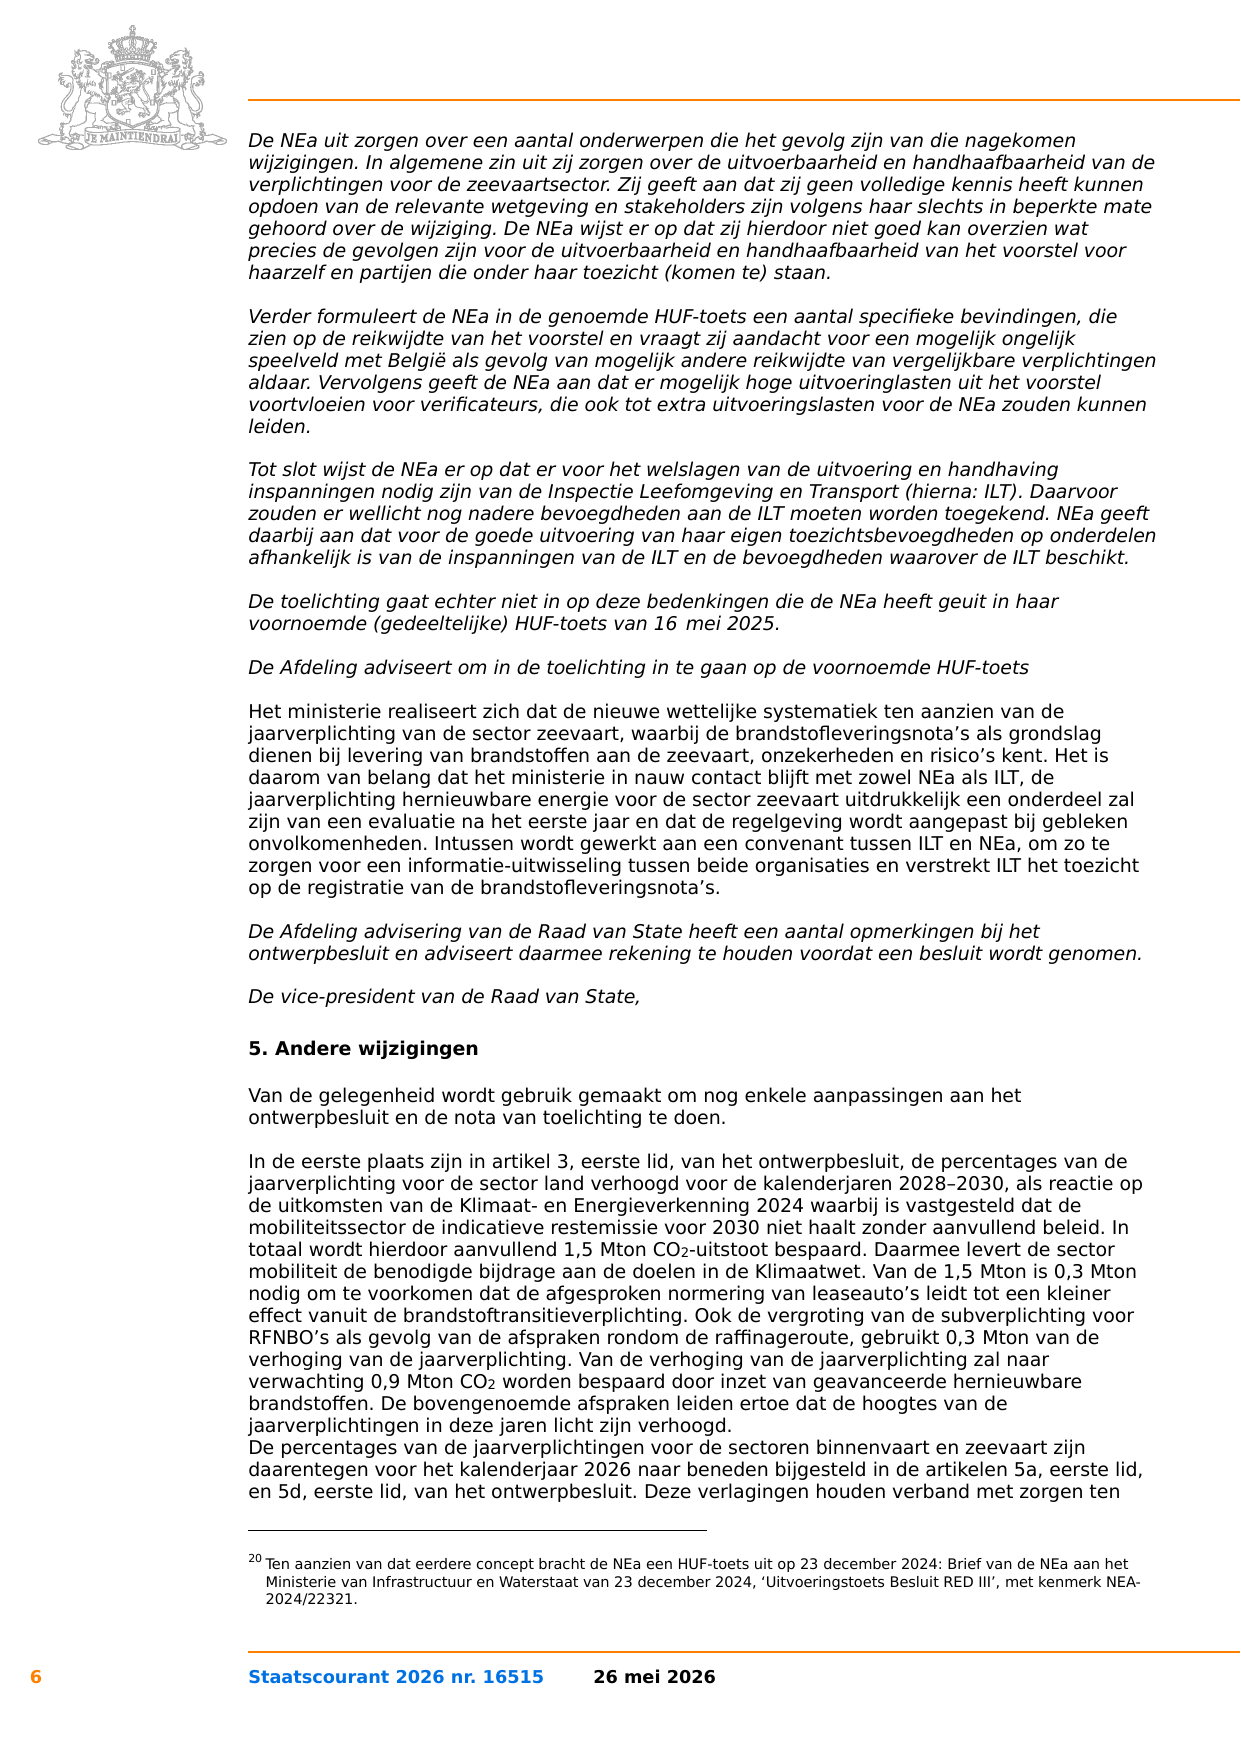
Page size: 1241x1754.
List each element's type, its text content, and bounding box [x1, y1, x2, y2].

text De percentages van de jaarverplichtingen voor de sectoren binnenvaart en zeevaart zijn daarentegen voor het kalenderjaar 2026 naar beneden bijgesteld in de artikelen 5a, eerste lid, en 5d, eerste lid, van het ontwerpbesluit. Deze verlagingen houden verband met zorgen ten [248, 1437, 1163, 1503]
text In de eerste plaats zijn in artikel 3, eerste lid, van het ontwerpbesluit, de percentages van de jaarverplichting voor de sector land verhoogd voor de kalenderjaren 2028–2030, als reactie op de uitkomsten van de Klimaat- en Energieverkenning 2024 waarbij is vastgesteld dat de mobiliteitssector de indicatieve restemissie voor 2030 niet haalt zonder aanvullend beleid. In totaal wordt hierdoor aanvullend 1,5 Mton CO2-uitstoot bespaard. Daarmee levert de sector mobiliteit de benodigde bijdrage aan de doelen in de Klimaatwet. Van de 1,5 Mton is 0,3 Mton nodig om te voorkomen dat de afgesproken normering van leaseauto’s leidt tot een kleiner effect vanuit de brandstoftransitieverplichting. Ook de vergroting van de subverplichting voor RFNBO’s als gevolg van de afspraken rondom de raffinageroute, gebruikt 0,3 Mton van de verhoging van de jaarverplichting. Van de verhoging van de jaarverplichting zal naar verwachting 0,9 Mton CO2 worden bespaard door inzet van geavanceerde hernieuwbare brandstoffen. De bovengenoemde afspraken leiden ertoe dat de hoogtes van de jaarverplichtingen in deze jaren licht zijn verhoogd. [248, 1151, 1163, 1437]
text Van de gelegenheid wordt gebruik gemaakt om nog enkele aanpassingen aan het ontwerpbesluit en de nota van toelichting te doen. [248, 1085, 1163, 1129]
text De NEa uit zorgen over een aantal onderwerpen die het gevolg zijn van die nagekomen wijzigingen. In algemene zin uit zij zorgen over de uitvoerbaarheid en handhaafbaarheid van de verplichtingen voor de zeevaartsector. Zij geeft aan dat zij geen volledige kennis heeft kunnen opdoen van de relevante wetgeving en stakeholders zijn volgens haar slechts in beperkte mate gehoord over de wijziging. De NEa wijst er op dat zij hierdoor niet goed kan overzien wat precies de gevolgen zijn voor de uitvoerbaarheid en handhaafbaarheid van het voorstel voor haarzelf en partijen die onder haar toezicht (komen te) staan. [248, 130, 1163, 284]
text De vice-president van de Raad van State, [248, 986, 1163, 1008]
subtitle 5. Andere wijzigingen [248, 1038, 1163, 1060]
text De Afdeling advisering van de Raad van State heeft een aantal opmerkingen bij het ontwerpbesluit en adviseert daarmee rekening te houden voordat een besluit wordt genomen. [248, 921, 1163, 964]
text De toelichting gaat echter niet in op deze bedenkingen die de NEa heeft geuit in haar voornoemde (gedeeltelijke) HUF-toets van 16 mei 2025. [248, 591, 1163, 635]
text Tot slot wijst de NEa er op dat er voor het welslagen van de uitvoering en handhaving inspanningen nodig zijn van de Inspectie Leefomgeving en Transport (hierna: ILT). Daarvoor zouden er wellicht nog nadere bevoegdheden aan de ILT moeten worden toegekend. NEa geeft daarbij aan dat voor de goede uitvoering van haar eigen toezichtsbevoegdheden op onderdelen afhankelijk is van de inspanningen van de ILT en de bevoegdheden waarover de ILT beschikt. [248, 459, 1163, 569]
text De Afdeling adviseert om in de toelichting in te gaan op de voornoemde HUF-toets [248, 657, 1163, 679]
text Het ministerie realiseert zich dat de nieuwe wettelijke systematiek ten aanzien van de jaarverplichting van de sector zeevaart, waarbij de brandstofleveringsnota’s als grondslag dienen bij levering van brandstoffen aan de zeevaart, onzekerheden en risico’s kent. Het is daarom van belang dat het ministerie in nauw contact blijft met zowel NEa als ILT, de jaarverplichting hernieuwbare energie voor de sector zeevaart uitdrukkelijk een onderdeel zal zijn van een evaluatie na het eerste jaar en dat de regelgeving wordt aangepast bij gebleken onvolkomenheden. Intussen wordt gewerkt aan een convenant tussen ILT en NEa, om zo te zorgen voor een informatie-uitwisseling tussen beide organisaties en verstrekt ILT het toezicht op de registratie van de brandstofleveringsnota’s. [248, 701, 1163, 899]
picture [38, 25, 227, 150]
text Verder formuleert de NEa in de genoemde HUF-toets een aantal specifieke bevindingen, die zien op de reikwijdte van het voorstel en vraagt zij aandacht voor een mogelijk ongelijk speelveld met België als gevolg van mogelijk andere reikwijdte van vergelijkbare verplichtingen aldaar. Vervolgens geeft de NEa aan dat er mogelijk hoge uitvoeringlasten uit het voorstel voortvloeien voor verificateurs, die ook tot extra uitvoeringslasten voor de NEa zouden kunnen leiden. [248, 306, 1163, 437]
text Ten aanzien van dat eerdere concept bracht de NEa een HUF-toets uit op 23 december 2024: Brief van de NEa aan het Ministerie van Infrastructuur en Waterstaat van 23 december 2024, ‘Uitvoeringstoets Besluit RED III’, met kenmerk NEA-2024/22321. [248, 1552, 1163, 1608]
